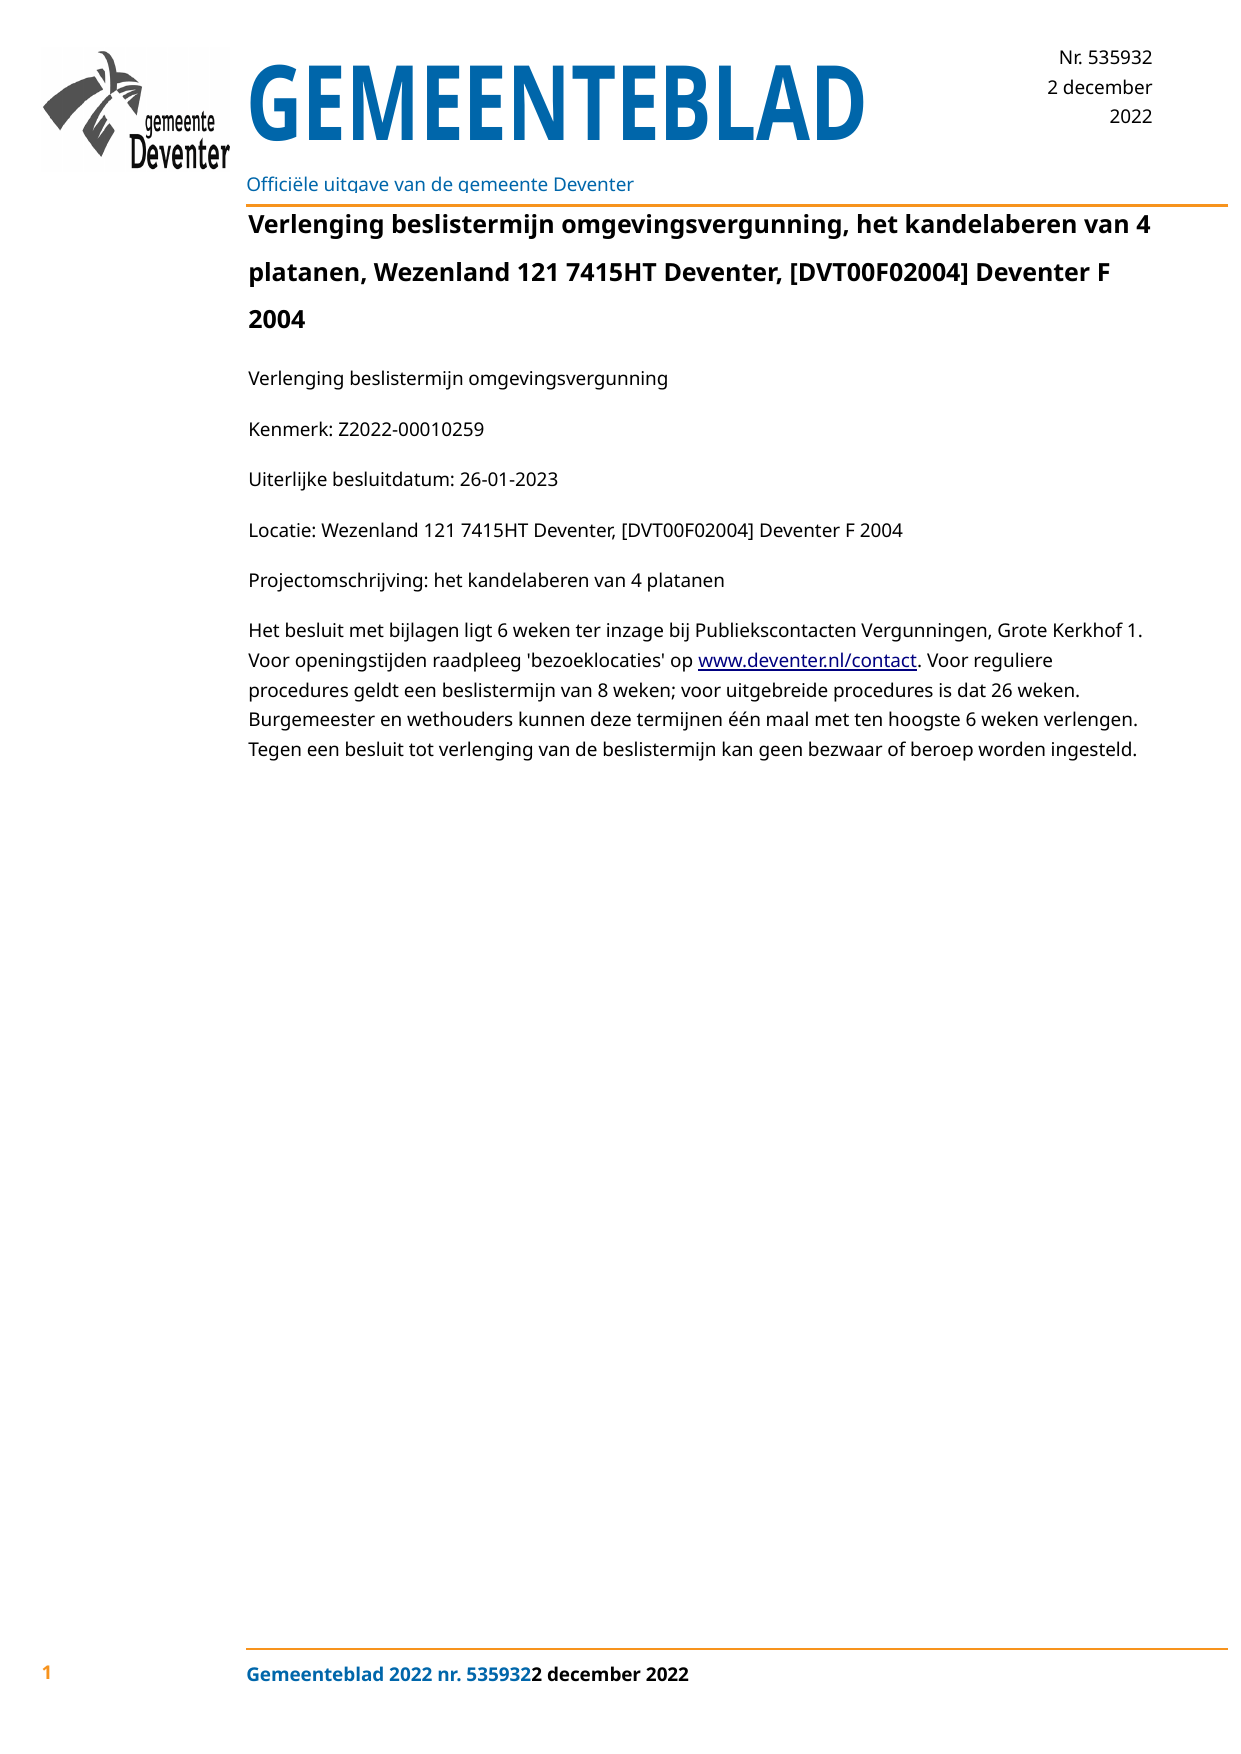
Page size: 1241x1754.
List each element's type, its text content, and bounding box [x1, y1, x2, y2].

text Uiterlijke besluitdatum: 26-01-2023 [248, 466, 1152, 492]
text Verlenging beslistermijn omgevingsvergunning, het kandelaberen van 4 platanen, Wezenland 121 7415HT Deventer, [DVT00F02004] Deventer F 2004 [248, 207, 1152, 336]
text Kenmerk: Z2022-00010259 [248, 416, 1152, 442]
text Verlenging beslistermijn omgevingsvergunning [248, 366, 1152, 391]
text Locatie: Wezenland 121 7415HT Deventer, [DVT00F02004] Deventer F 2004 [248, 517, 1152, 542]
picture [41, 47, 231, 172]
text Het besluit met bijlagen ligt 6 weken ter inzage bij Publiekscontacten Vergunningen, Grote Kerkhof 1. Voor openingstijden raadpleeg 'bezoeklocaties' op www.deventer.nl/contact. Voor reguliere procedures geldt een beslistermijn van 8 weken; voor uitgebreide procedures is dat 26 weken. Burgemeester en wethouders kunnen deze termijnen één maal met ten hoogste 6 weken verlengen. Tegen een besluit tot verlenging van de beslistermijn kan geen bezwaar of beroep worden ingesteld. [248, 618, 1152, 762]
text Projectomschrijving: het kandelaberen van 4 platanen [248, 567, 1152, 593]
